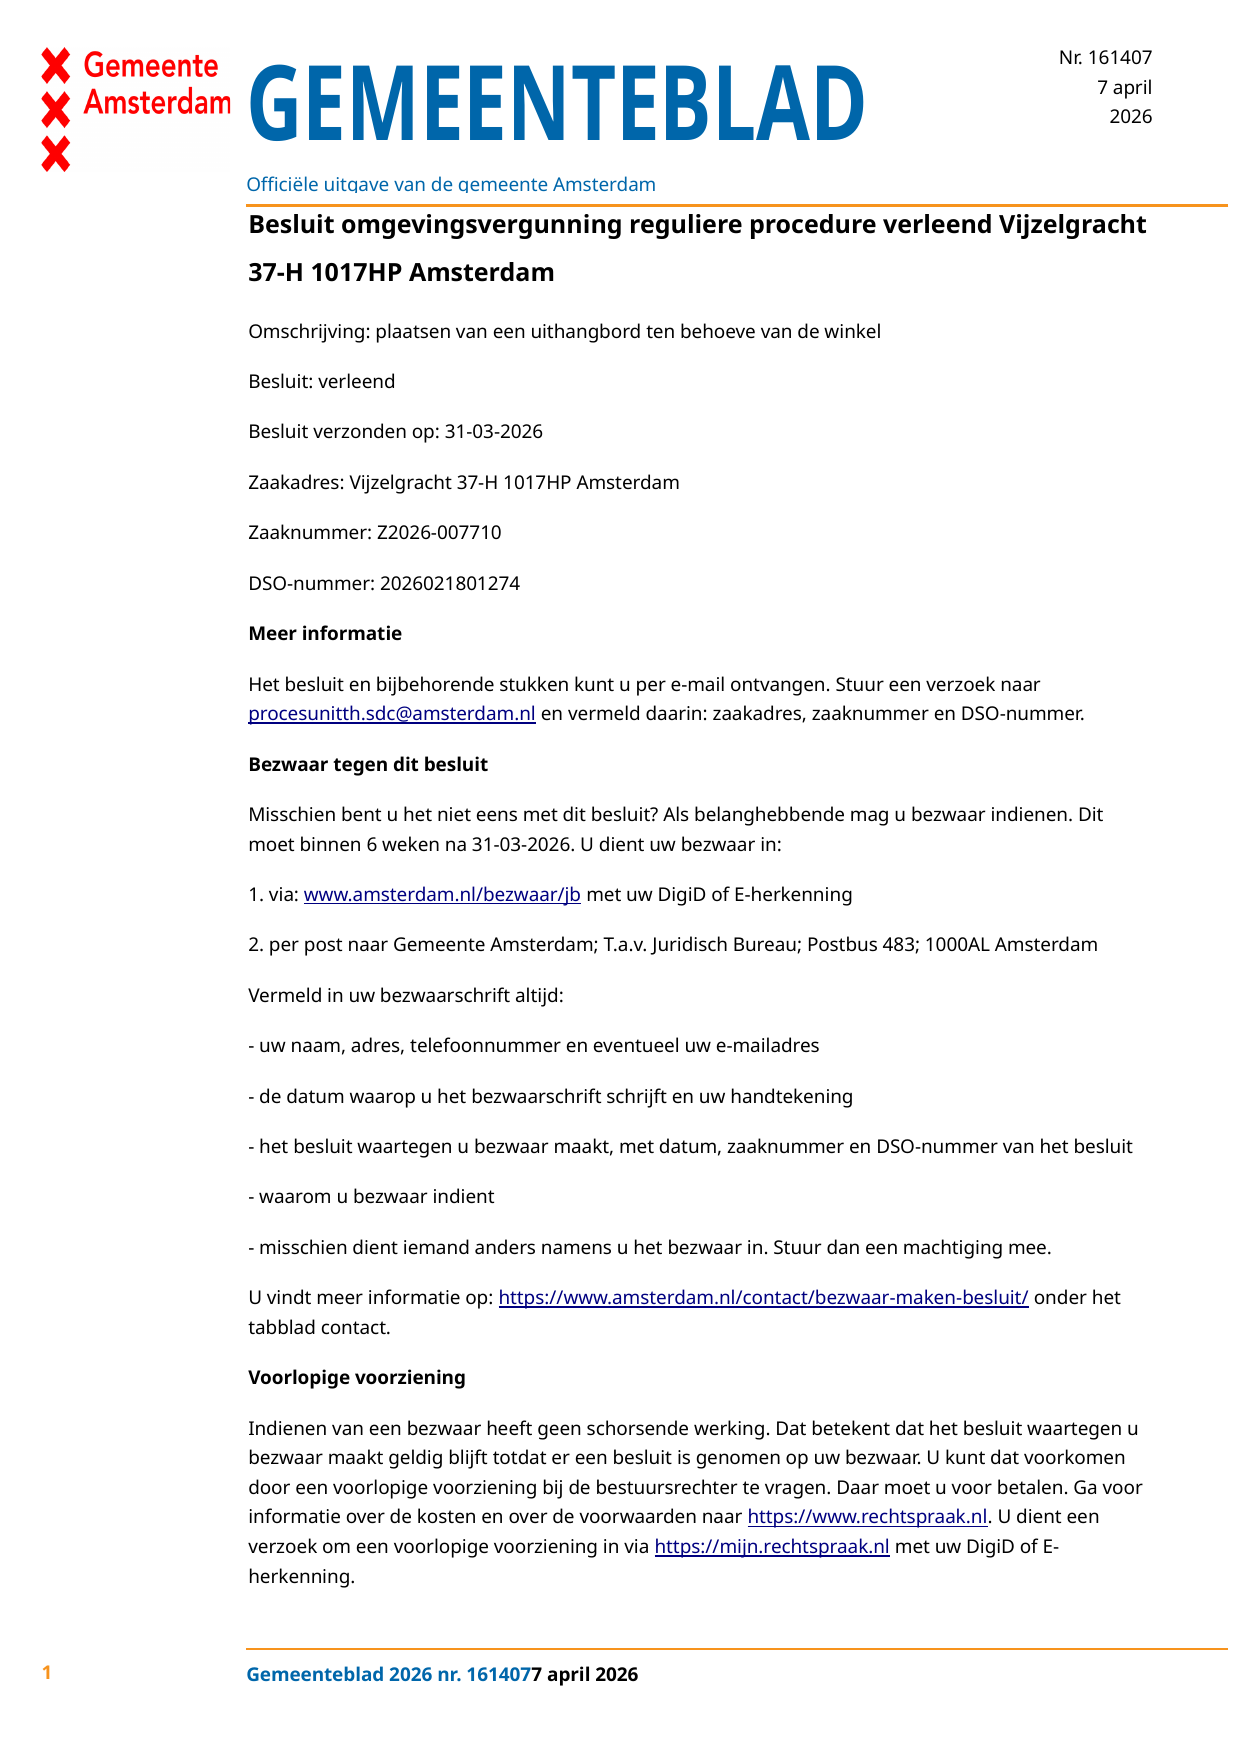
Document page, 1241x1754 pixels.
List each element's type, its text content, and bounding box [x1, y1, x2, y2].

text Zaakadres: Vijzelgracht 37-H 1017HP Amsterdam [248, 469, 1152, 495]
text 2. per post naar Gemeente Amsterdam; T.a.v. Juridisch Bureau; Postbus 483; 1000AL Amsterdam [248, 932, 1152, 957]
text - het besluit waartegen u bezwaar maakt, met datum, zaaknummer en DSO-nummer van het besluit [248, 1133, 1152, 1159]
picture [41, 47, 231, 172]
text Bezwaar tegen dit besluit [248, 751, 1152, 777]
text 1. via: www.amsterdam.nl/bezwaar/jb met uw DigiD of E-herkenning [248, 881, 1152, 907]
text - de datum waarop u het bezwaarschrift schrijft en uw handtekening [248, 1083, 1152, 1109]
text Meer informatie [248, 620, 1152, 646]
text DSO-nummer: 2026021801274 [248, 570, 1152, 596]
text Voorlopige voorziening [248, 1364, 1152, 1390]
text Indienen van een bezwaar heeft geen schorsende werking. Dat betekent dat het besluit waartegen u bezwaar maakt geldig blijft totdat er een besluit is genomen op uw bezwaar. U kunt dat voorkomen door een voorlopige voorziening bij de bestuursrechter te vragen. Daar moet u voor betalen. Ga voor informatie over de kosten en over de voorwaarden naar https://www.rechtspraak.nl. U dient een verzoek om een voorlopige voorziening in via https://mijn.rechtspraak.nl met uw DigiD of E-herkenning. [248, 1415, 1152, 1589]
text Omschrijving: plaatsen van een uithangbord ten behoeve van de winkel [248, 318, 1152, 344]
text Misschien bent u het niet eens met dit besluit? Als belanghebbende mag u bezwaar indienen. Dit moet binnen 6 weken na 31-03-2026. U dient uw bezwaar in: [248, 801, 1152, 857]
text Besluit verzonden op: 31-03-2026 [248, 419, 1152, 444]
text U vindt meer informatie op: https://www.amsterdam.nl/contact/bezwaar-maken-besluit/ onder het tabblad contact. [248, 1284, 1152, 1340]
text Het besluit en bijbehorende stukken kunt u per e-mail ontvangen. Stuur een verzoek naar procesunitth.sdc@amsterdam.nl en vermeld daarin: zaakadres, zaaknummer en DSO-nummer. [248, 671, 1152, 726]
text - uw naam, adres, telefoonnummer en eventueel uw e-mailadres [248, 1032, 1152, 1058]
text Besluit omgevingsvergunning reguliere procedure verleend Vijzelgracht 37-H 1017HP Amsterdam [248, 207, 1152, 288]
text Vermeld in uw bezwaarschrift altijd: [248, 982, 1152, 1008]
text Besluit: verleend [248, 368, 1152, 394]
text Zaaknummer: Z2026-007710 [248, 519, 1152, 545]
text - waarom u bezwaar indient [248, 1184, 1152, 1209]
text - misschien dient iemand anders namens u het bezwaar in. Stuur dan een machtiging mee. [248, 1234, 1152, 1260]
